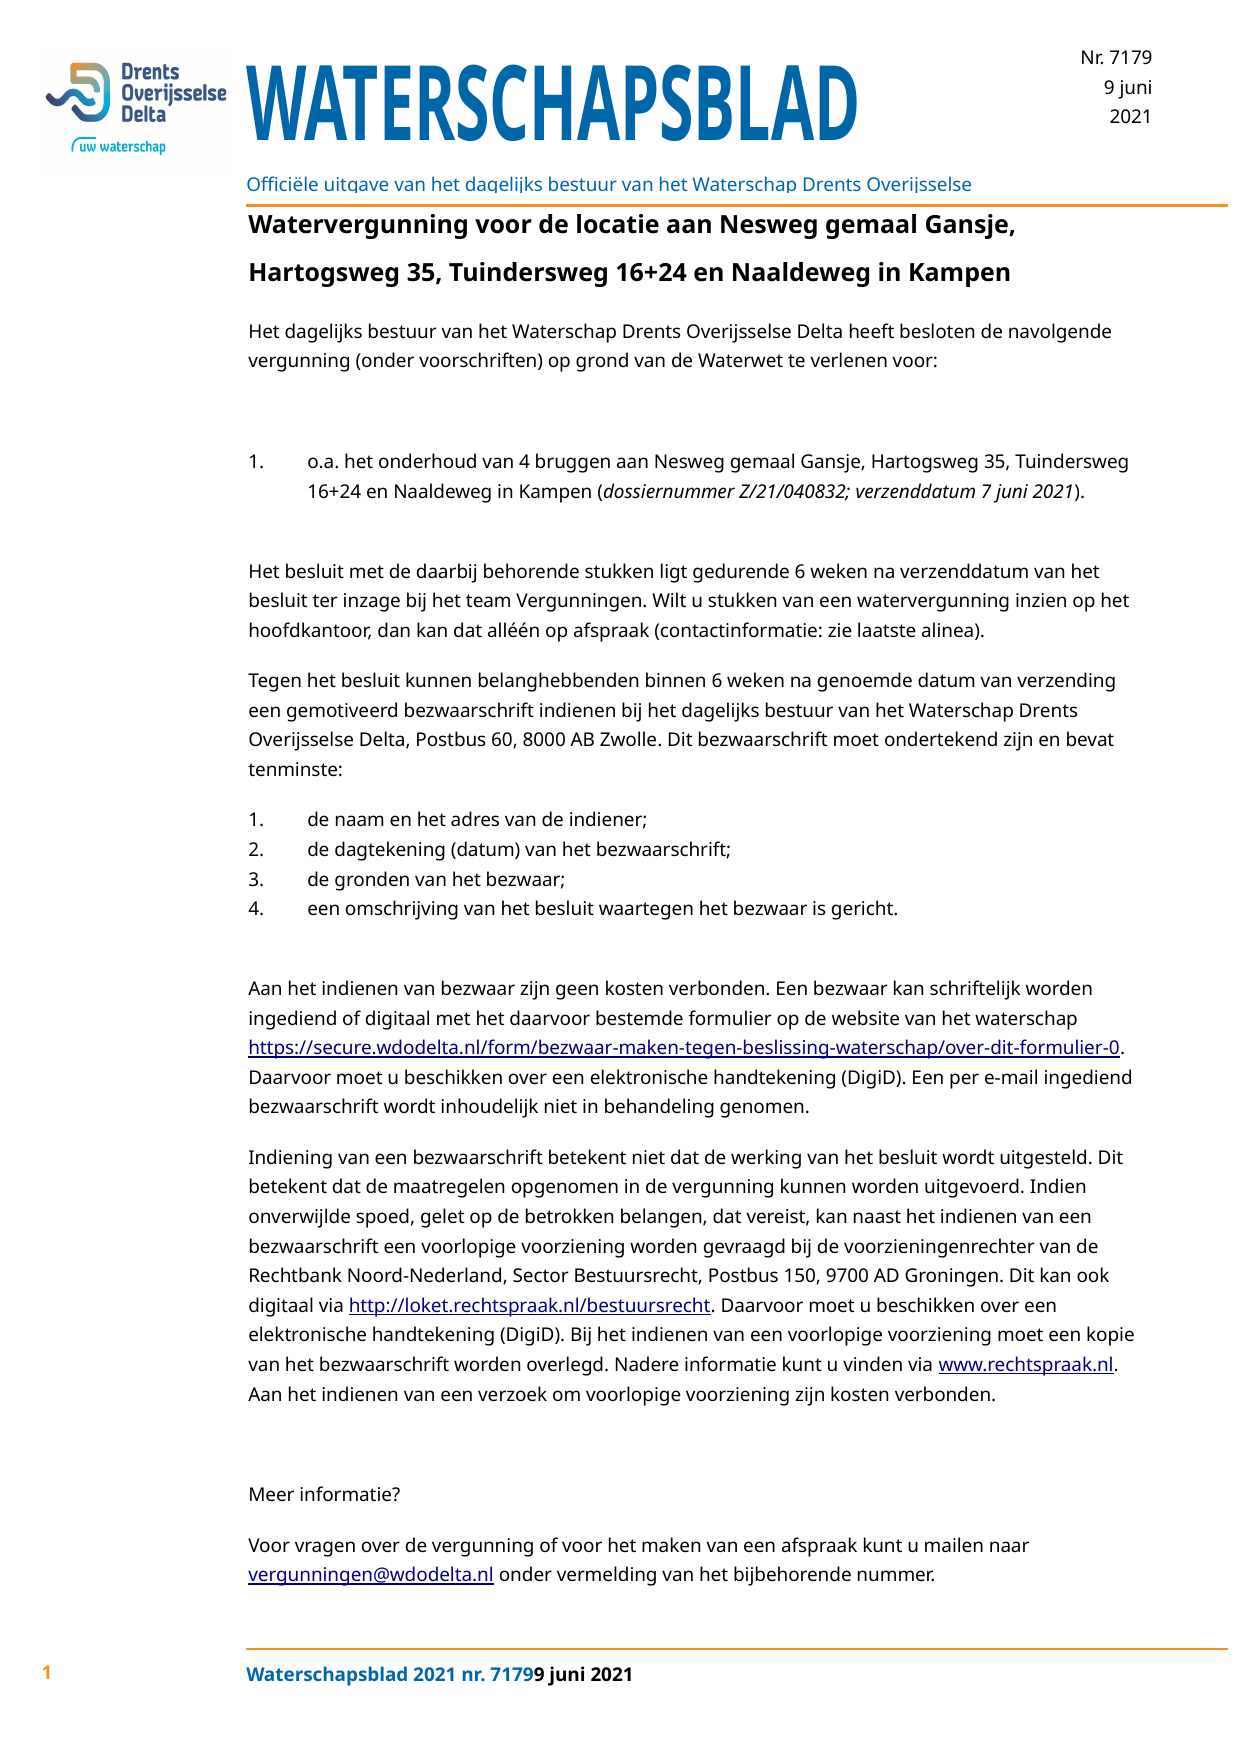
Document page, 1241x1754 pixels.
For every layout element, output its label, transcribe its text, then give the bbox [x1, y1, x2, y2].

text Meer informatie? [248, 1482, 1152, 1507]
text Het dagelijks bestuur van het Waterschap Drents Overijsselse Delta heeft besloten de navolgende vergunning (onder voorschriften) op grond van de Waterwet te verlenen voor: [248, 318, 1152, 373]
text Watervergunning voor de locatie aan Nesweg gemaal Gansje, Hartogsweg 35, Tuindersweg 16+24 en Naaldeweg in Kampen [248, 207, 1152, 288]
text Tegen het besluit kunnen belanghebbenden binnen 6 weken na genoemde datum van verzending een gemotiveerd bezwaarschrift indienen bij het dagelijks bestuur van het Waterschap Drents Overijsselse Delta, Postbus 60, 8000 AB Zwolle. Dit bezwaarschrift moet ondertekend zijn en bevat tenminste: [248, 667, 1152, 782]
list de naam en het adres van de indiener; [248, 807, 1152, 832]
text Het besluit met de daarbij behorende stukken ligt gedurende 6 weken na verzenddatum van het besluit ter inzage bij het team Vergunningen. Wilt u stukken van een watervergunning inzien op het hoofdkantoor, dan kan dat alléén op afspraak (contactinformatie: zie laatste alinea). [248, 558, 1152, 643]
text Voor vragen over de vergunning of voor het maken van een afspraak kunt u mailen naar vergunningen@wdodelta.nl onder vermelding van het bijbehorende nummer. [248, 1532, 1152, 1587]
list een omschrijving van het besluit waartegen het bezwaar is gericht. [248, 895, 1152, 921]
list de gronden van het bezwaar; [248, 866, 1152, 892]
picture [41, 47, 231, 172]
text Aan het indienen van bezwaar zijn geen kosten verbonden. Een bezwaar kan schriftelijk worden ingediend of digitaal met het daarvoor bestemde formulier op de website van het waterschap https://secure.wdodelta.nl/form/bezwaar-maken-tegen-beslissing-waterschap/over-dit-formulier-0. Daarvoor moet u beschikken over een elektronische handtekening (DigiD). Een per e-mail ingediend bezwaarschrift wordt inhoudelijk niet in behandeling genomen. [248, 975, 1152, 1119]
list de dagtekening (datum) van het bezwaarschrift; [248, 836, 1152, 862]
list o.a. het onderhoud van 4 bruggen aan Nesweg gemaal Gansje, Hartogsweg 35, Tuindersweg 16+24 en Naaldeweg in Kampen (dossiernummer Z/21/040832; verzenddatum 7 juni 2021). [248, 448, 1152, 504]
text Indiening van een bezwaarschrift betekent niet dat de werking van het besluit wordt uitgesteld. Dit betekent dat de maatregelen opgenomen in de vergunning kunnen worden uitgevoerd. Indien onverwijlde spoed, gelet op de betrokken belangen, dat vereist, kan naast het indienen van een bezwaarschrift een voorlopige voorziening worden gevraagd bij de voorzieningenrechter van de Rechtbank Noord-Nederland, Sector Bestuursrecht, Postbus 150, 9700 AD Groningen. Dit kan ook digitaal via http://loket.rechtspraak.nl/bestuursrecht. Daarvoor moet u beschikken over een elektronische handtekening (DigiD). Bij het indienen van een voorlopige voorziening moet een kopie van het bezwaarschrift worden overlegd. Nadere informatie kunt u vinden via www.rechtspraak.nl. Aan het indienen van een verzoek om voorlopige voorziening zijn kosten verbonden. [248, 1144, 1152, 1407]
